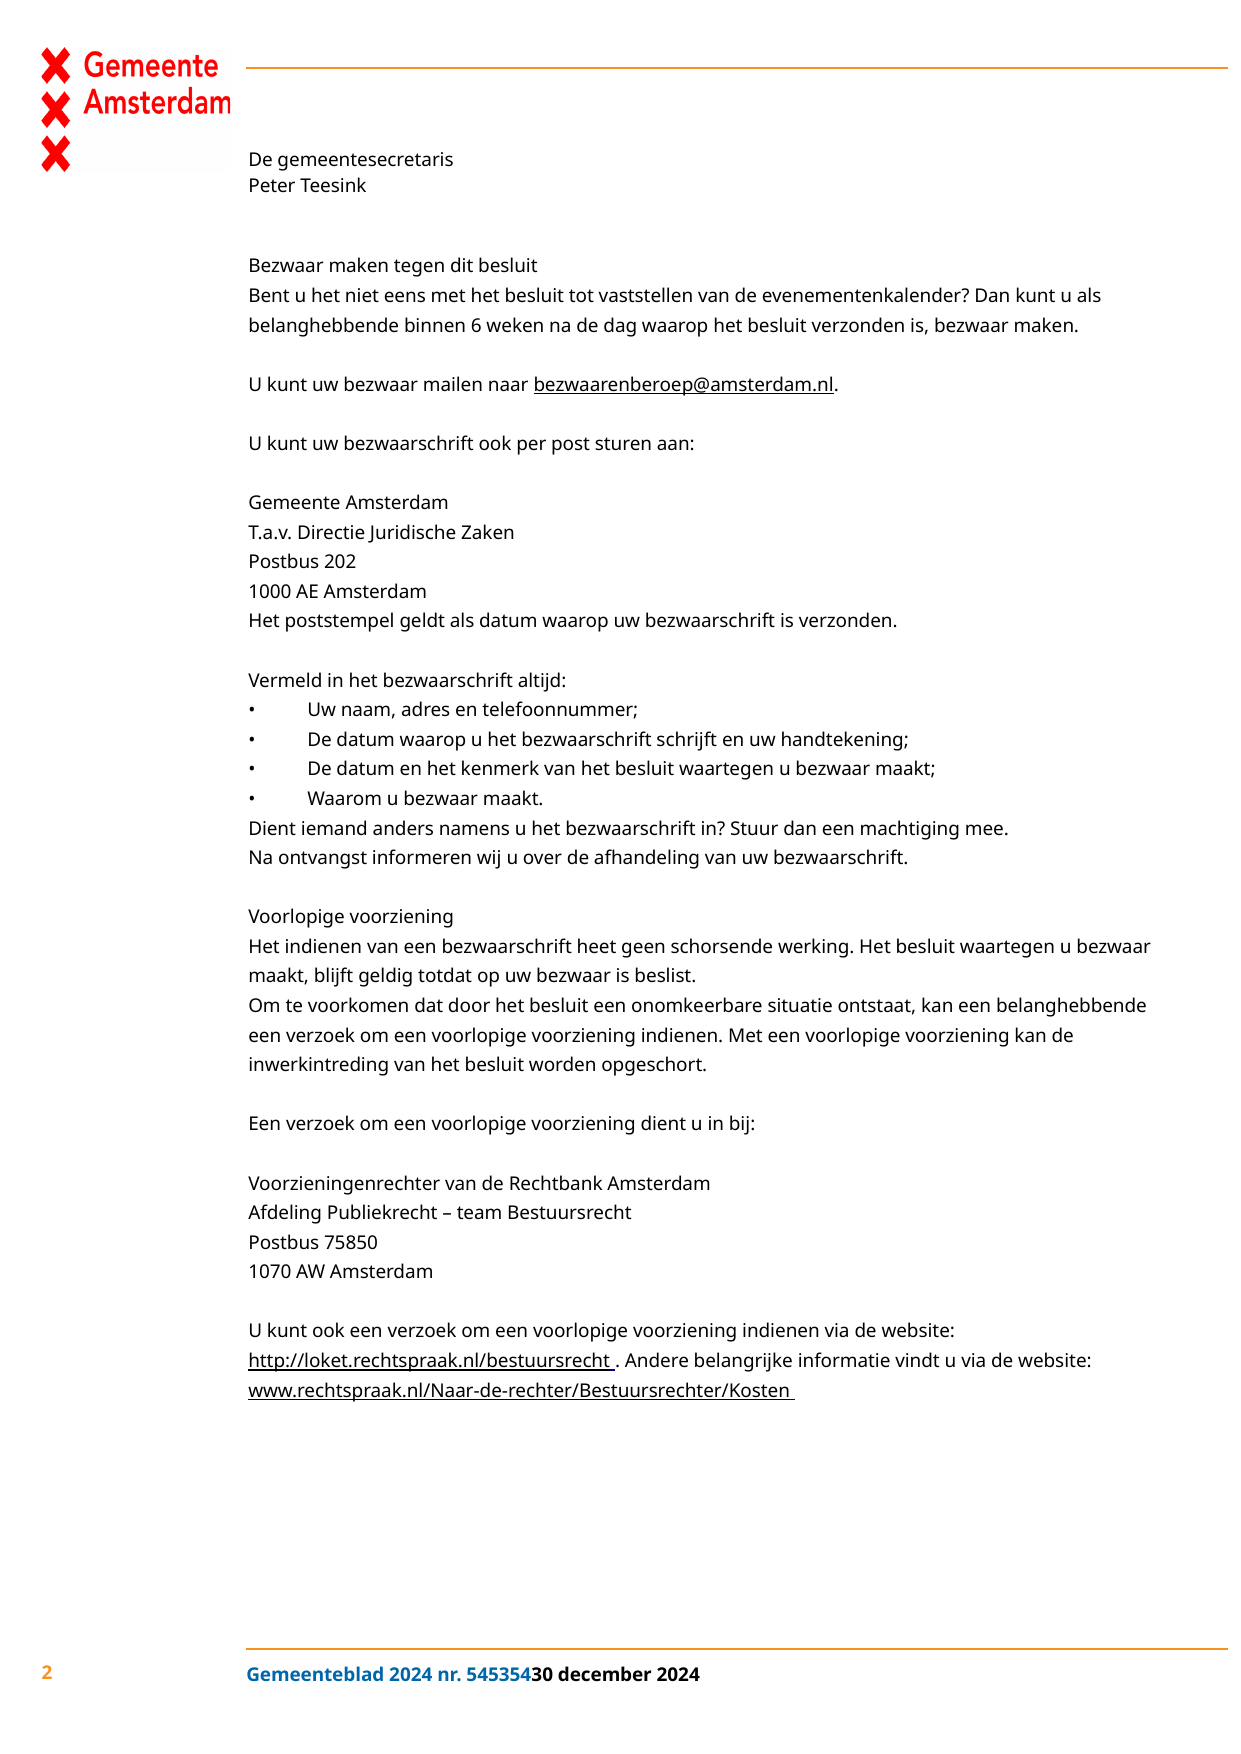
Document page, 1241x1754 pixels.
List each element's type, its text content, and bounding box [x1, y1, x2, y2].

text U kunt uw bezwaarschrift ook per post sturen aan: [248, 430, 1152, 456]
text Na ontvangst informeren wij u over de afhandeling van uw bezwaarschrift. [248, 844, 1152, 870]
text De gemeentesecretaris [248, 146, 1152, 172]
list Waarom u bezwaar maakt. [248, 785, 1152, 811]
text Postbus 202 [248, 548, 1152, 574]
text Vermeld in het bezwaarschrift altijd: [248, 667, 1152, 692]
list De datum en het kenmerk van het besluit waartegen u bezwaar maakt; [248, 756, 1152, 781]
text 1000 AE Amsterdam [248, 578, 1152, 604]
text T.a.v. Directie Juridische Zaken [248, 519, 1152, 544]
list Uw naam, adres en telefoonnummer; [248, 696, 1152, 722]
text Het poststempel geldt als datum waarop uw bezwaarschrift is verzonden. [248, 608, 1152, 633]
text U kunt uw bezwaar mailen naar bezwaarenberoep@amsterdam.nl. [248, 371, 1152, 397]
text Voorlopige voorziening [248, 903, 1152, 929]
text Bent u het niet eens met het besluit tot vaststellen van de evenementenkalender? Dan kunt u als belanghebbende binnen 6 weken na de dag waarop het besluit verzonden is, bezwaar maken. [248, 282, 1152, 337]
text Bezwaar maken tegen dit besluit [248, 253, 1152, 278]
text Peter Teesink [248, 172, 1152, 198]
list De datum waarop u het bezwaarschrift schrijft en uw handtekening; [248, 726, 1152, 752]
picture [41, 47, 231, 172]
text Gemeente Amsterdam [248, 489, 1152, 515]
text Het indienen van een bezwaarschrift heet geen schorsende werking. Het besluit waartegen u bezwaar maakt, blijft geldig totdat op uw bezwaar is beslist. [248, 933, 1152, 988]
text Om te voorkomen dat door het besluit een onomkeerbare situatie ontstaat, kan een belanghebbende een verzoek om een voorlopige voorziening indienen. Met een voorlopige voorziening kan de inwerkintreding van het besluit worden opgeschort. [248, 992, 1152, 1077]
text U kunt ook een verzoek om een voorlopige voorziening indienen via de website: [248, 1318, 1152, 1343]
text Een verzoek om een voorlopige voorziening dient u in bij: [248, 1111, 1152, 1136]
text 1070 AW Amsterdam [248, 1258, 1152, 1284]
text Dient iemand anders namens u het bezwaarschrift in? Stuur dan een machtiging mee. [248, 815, 1152, 840]
text Afdeling Publiekrecht – team Bestuursrecht [248, 1199, 1152, 1225]
text Postbus 75850 [248, 1229, 1152, 1254]
text Voorzieningenrechter van de Rechtbank Amsterdam [248, 1170, 1152, 1195]
text www.rechtspraak.nl/Naar-de-rechter/Bestuursrechter/Kosten [248, 1377, 1152, 1402]
text http://loket.rechtspraak.nl/bestuursrecht . Andere belangrijke informatie vindt u via de website: [248, 1347, 1152, 1373]
